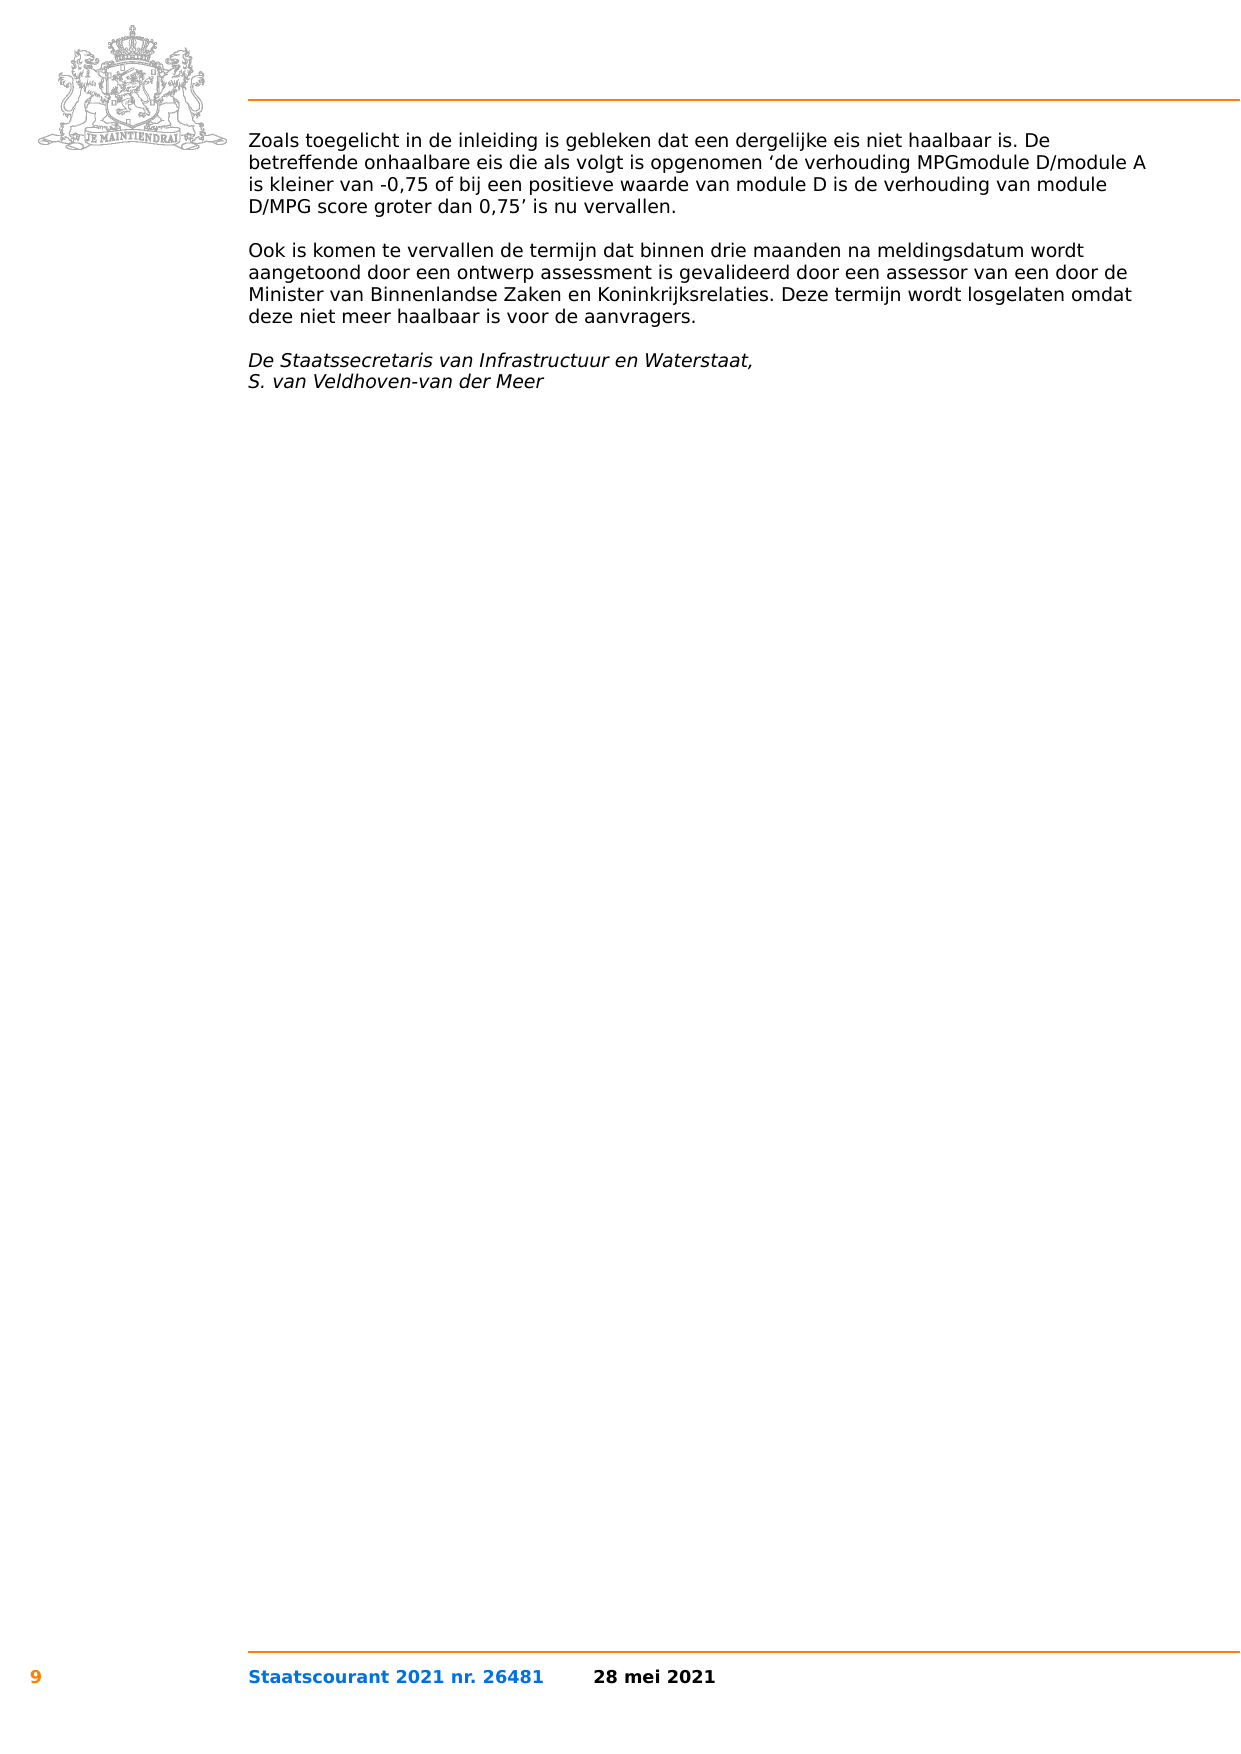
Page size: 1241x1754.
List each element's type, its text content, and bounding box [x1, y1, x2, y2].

text Zoals toegelicht in de inleiding is gebleken dat een dergelijke eis niet haalbaar is. De betreffende onhaalbare eis die als volgt is opgenomen ‘de verhouding MPGmodule D/module A is kleiner van -0,75 of bij een positieve waarde van module D is de verhouding van module D/MPG score groter dan 0,75’ is nu vervallen. [248, 130, 1163, 218]
text De Staatssecretaris van Infrastructuur en Waterstaat, S. van Veldhoven-van der Meer [248, 349, 1163, 393]
picture [38, 25, 227, 150]
text Ook is komen te vervallen de termijn dat binnen drie maanden na meldingsdatum wordt aangetoond door een ontwerp assessment is gevalideerd door een assessor van een door de Minister van Binnenlandse Zaken en Koninkrijksrelaties. Deze termijn wordt losgelaten omdat deze niet meer haalbaar is voor de aanvragers. [248, 240, 1163, 328]
